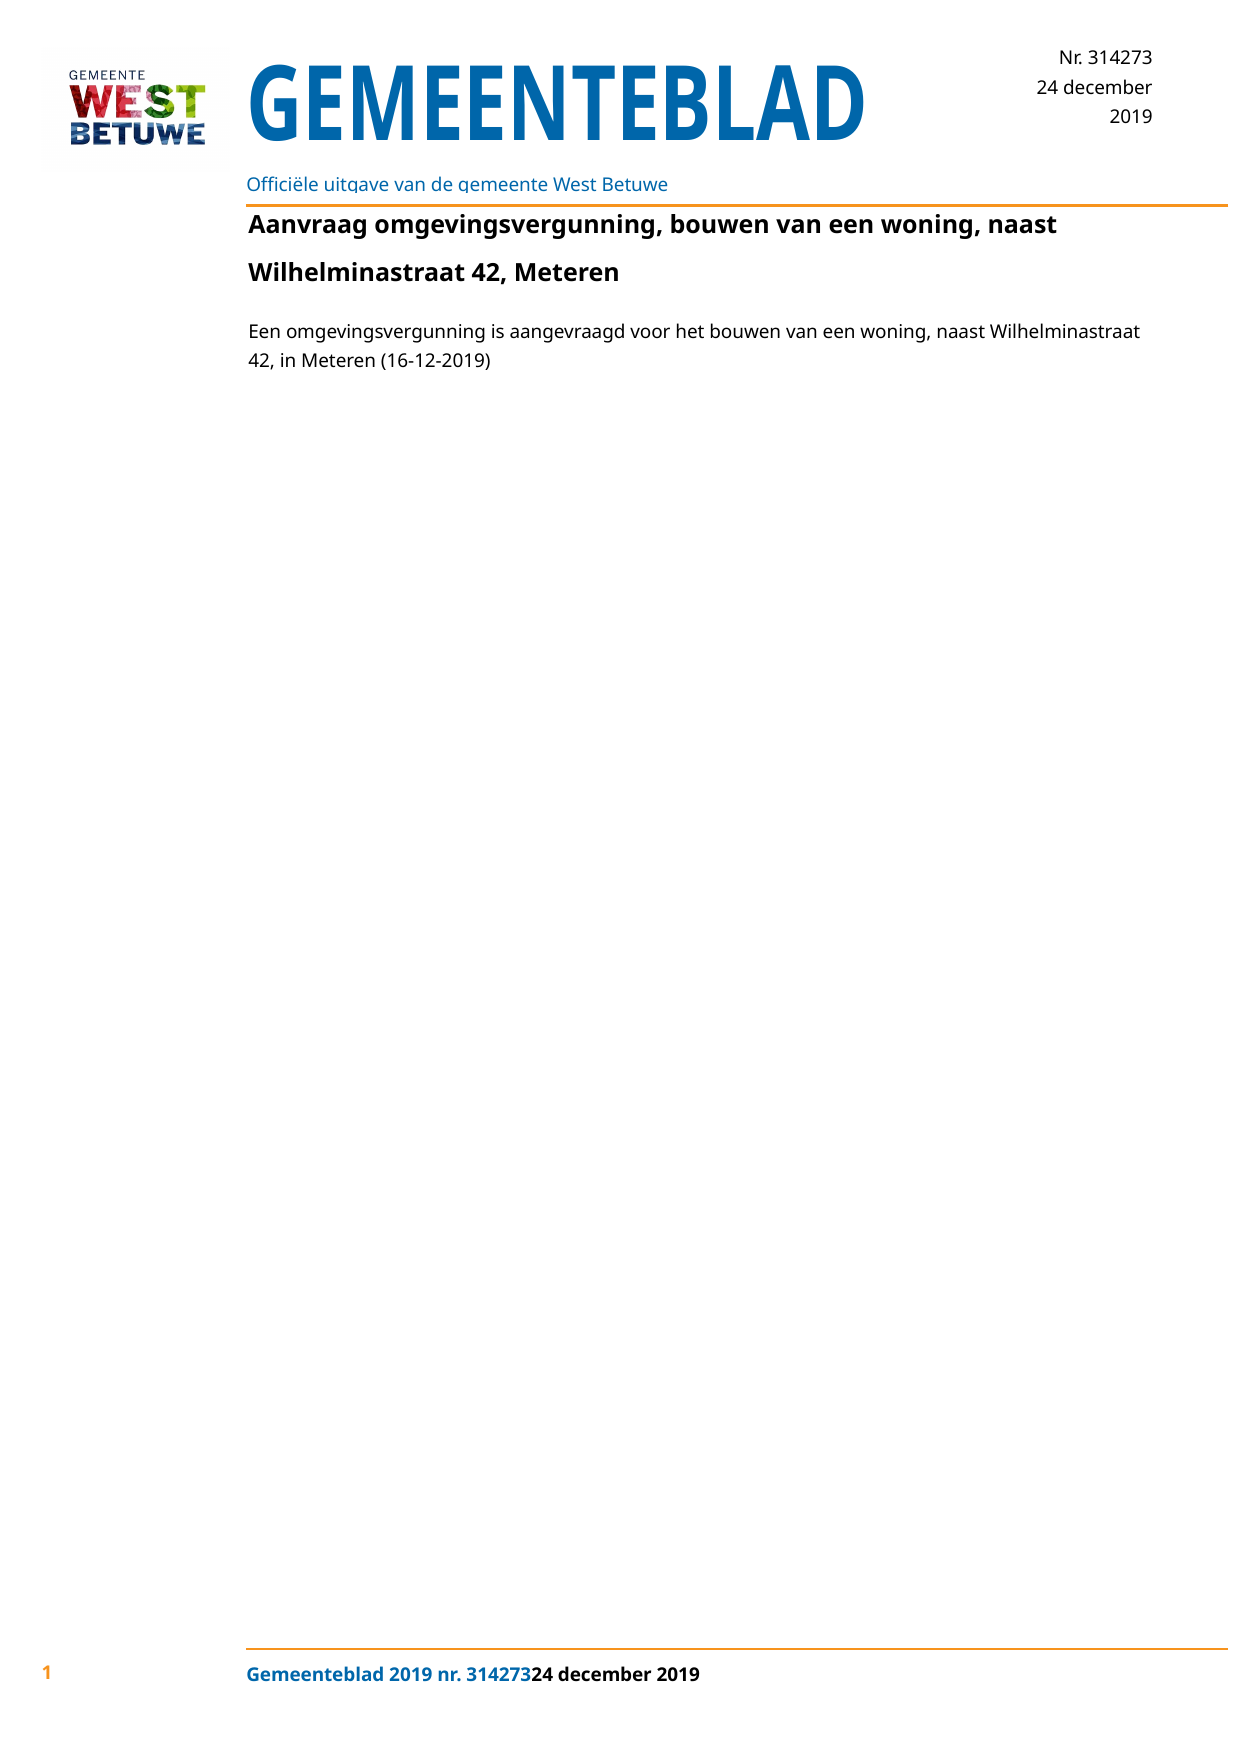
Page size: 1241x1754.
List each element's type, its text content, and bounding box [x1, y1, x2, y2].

text Aanvraag omgevingsvergunning, bouwen van een woning, naast Wilhelminastraat 42, Meteren [248, 207, 1152, 288]
picture [41, 47, 231, 172]
text Een omgevingsvergunning is aangevraagd voor het bouwen van een woning, naast Wilhelminastraat 42, in Meteren (16-12-2019) [248, 318, 1152, 373]
